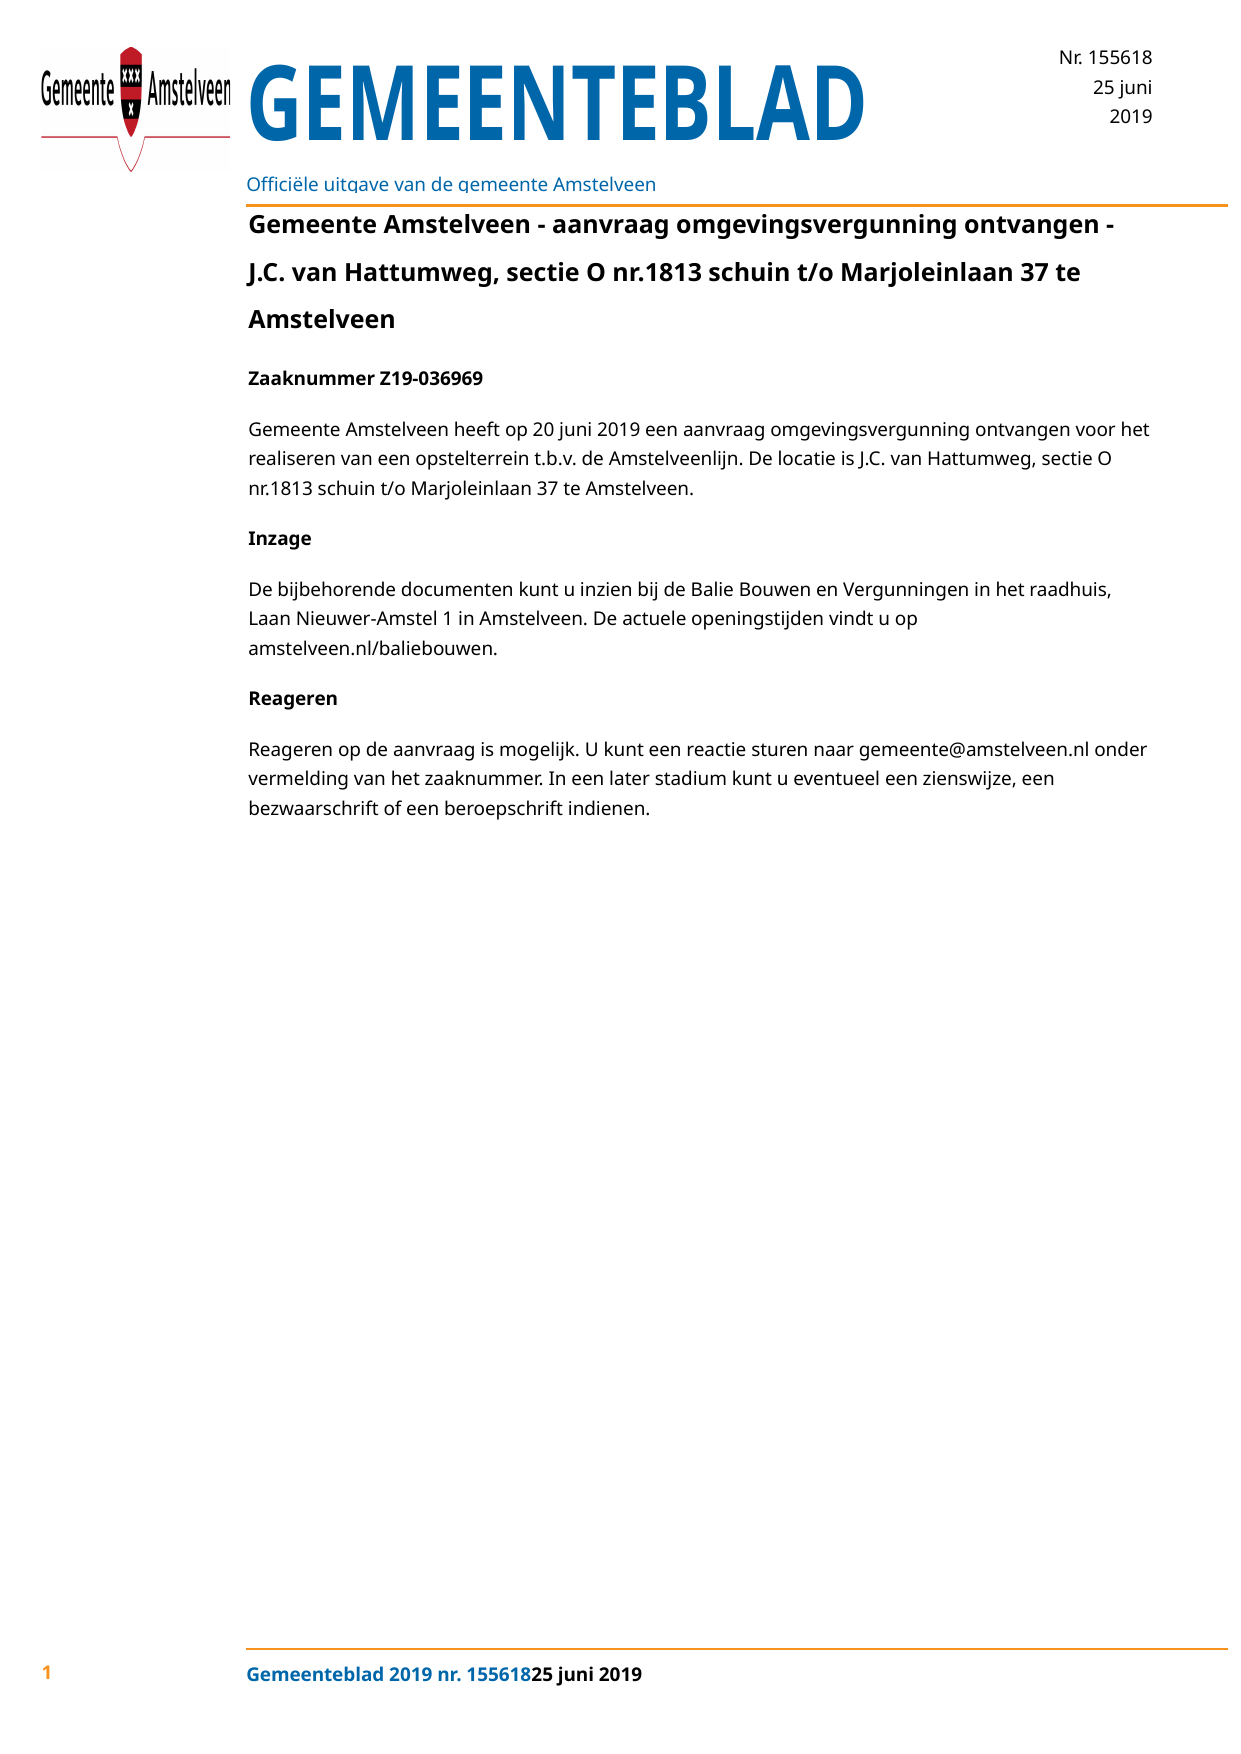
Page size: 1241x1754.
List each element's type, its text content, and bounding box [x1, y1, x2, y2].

text Gemeente Amstelveen heeft op 20 juni 2019 een aanvraag omgevingsvergunning ontvangen voor het realiseren van een opstelterrein t.b.v. de Amstelveenlijn. De locatie is J.C. van Hattumweg, sectie O nr.1813 schuin t/o Marjoleinlaan 37 te Amstelveen. [248, 416, 1152, 501]
text Inzage [248, 526, 1152, 551]
text Zaaknummer Z19-036969 [248, 366, 1152, 391]
text Gemeente Amstelveen - aanvraag omgevingsvergunning ontvangen - J.C. van Hattumweg, sectie O nr.1813 schuin t/o Marjoleinlaan 37 te Amstelveen [248, 207, 1152, 336]
text Reageren [248, 686, 1152, 711]
text De bijbehorende documenten kunt u inzien bij de Balie Bouwen en Vergunningen in het raadhuis, Laan Nieuwer-Amstel 1 in Amstelveen. De actuele openingstijden vindt u op amstelveen.nl/baliebouwen. [248, 576, 1152, 661]
text Reageren op de aanvraag is mogelijk. U kunt een reactie sturen naar gemeente@amstelveen.nl onder vermelding van het zaaknummer. In een later stadium kunt u eventueel een zienswijze, een bezwaarschrift of een beroepschrift indienen. [248, 736, 1152, 821]
picture [41, 47, 231, 172]
